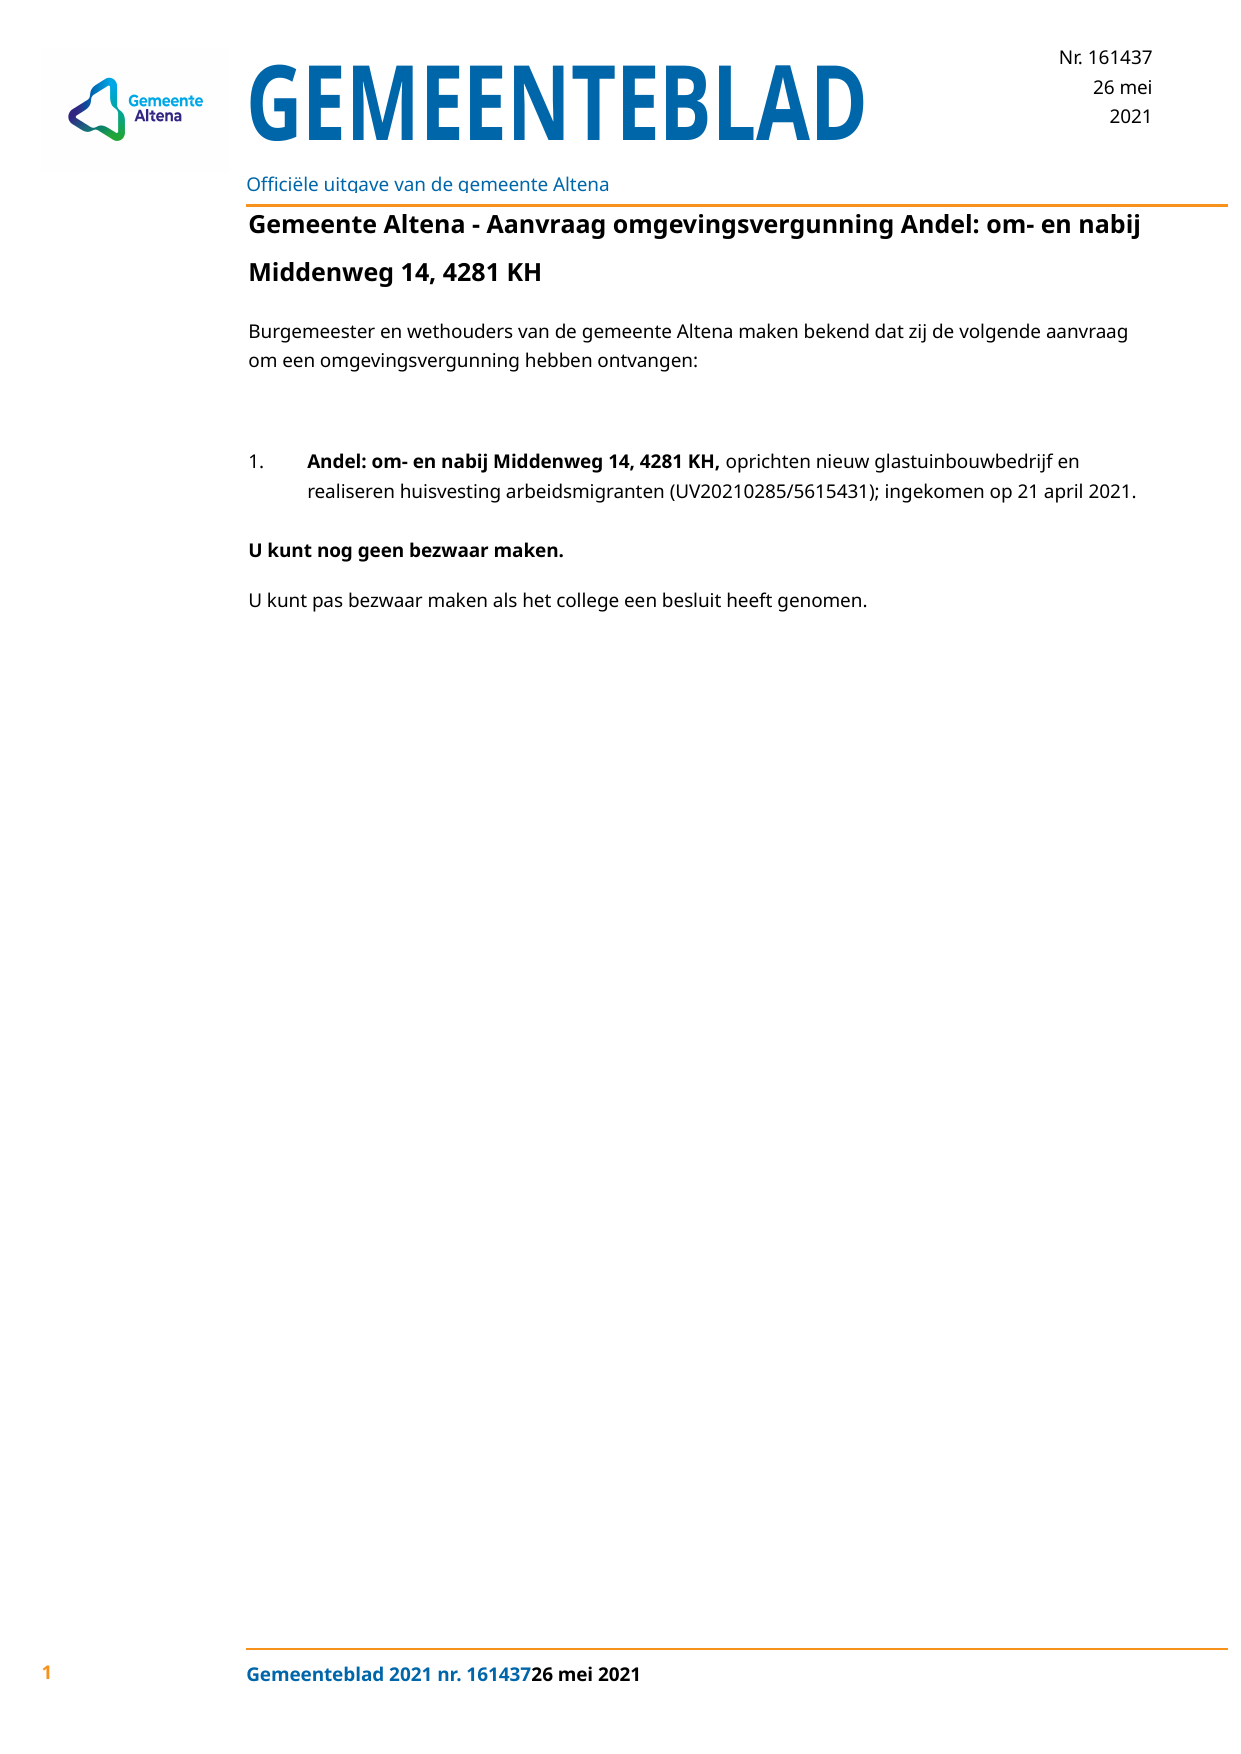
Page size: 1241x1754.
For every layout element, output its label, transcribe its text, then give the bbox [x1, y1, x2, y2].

text Gemeente Altena - Aanvraag omgevingsvergunning Andel: om- en nabij Middenweg 14, 4281 KH [248, 207, 1152, 288]
text U kunt pas bezwaar maken als het college een besluit heeft genomen. [248, 587, 1152, 613]
text Burgemeester en wethouders van de gemeente Altena maken bekend dat zij de volgende aanvraag om een omgevingsvergunning hebben ontvangen: [248, 318, 1152, 373]
text U kunt nog geen bezwaar maken. [248, 537, 1152, 563]
list Andel: om- en nabij Middenweg 14, 4281 KH, oprichten nieuw glastuinbouwbedrijf en realiseren huisvesting arbeidsmigranten (UV20210285/5615431); ingekomen op 21 april 2021. [248, 448, 1152, 504]
picture [41, 47, 231, 172]
